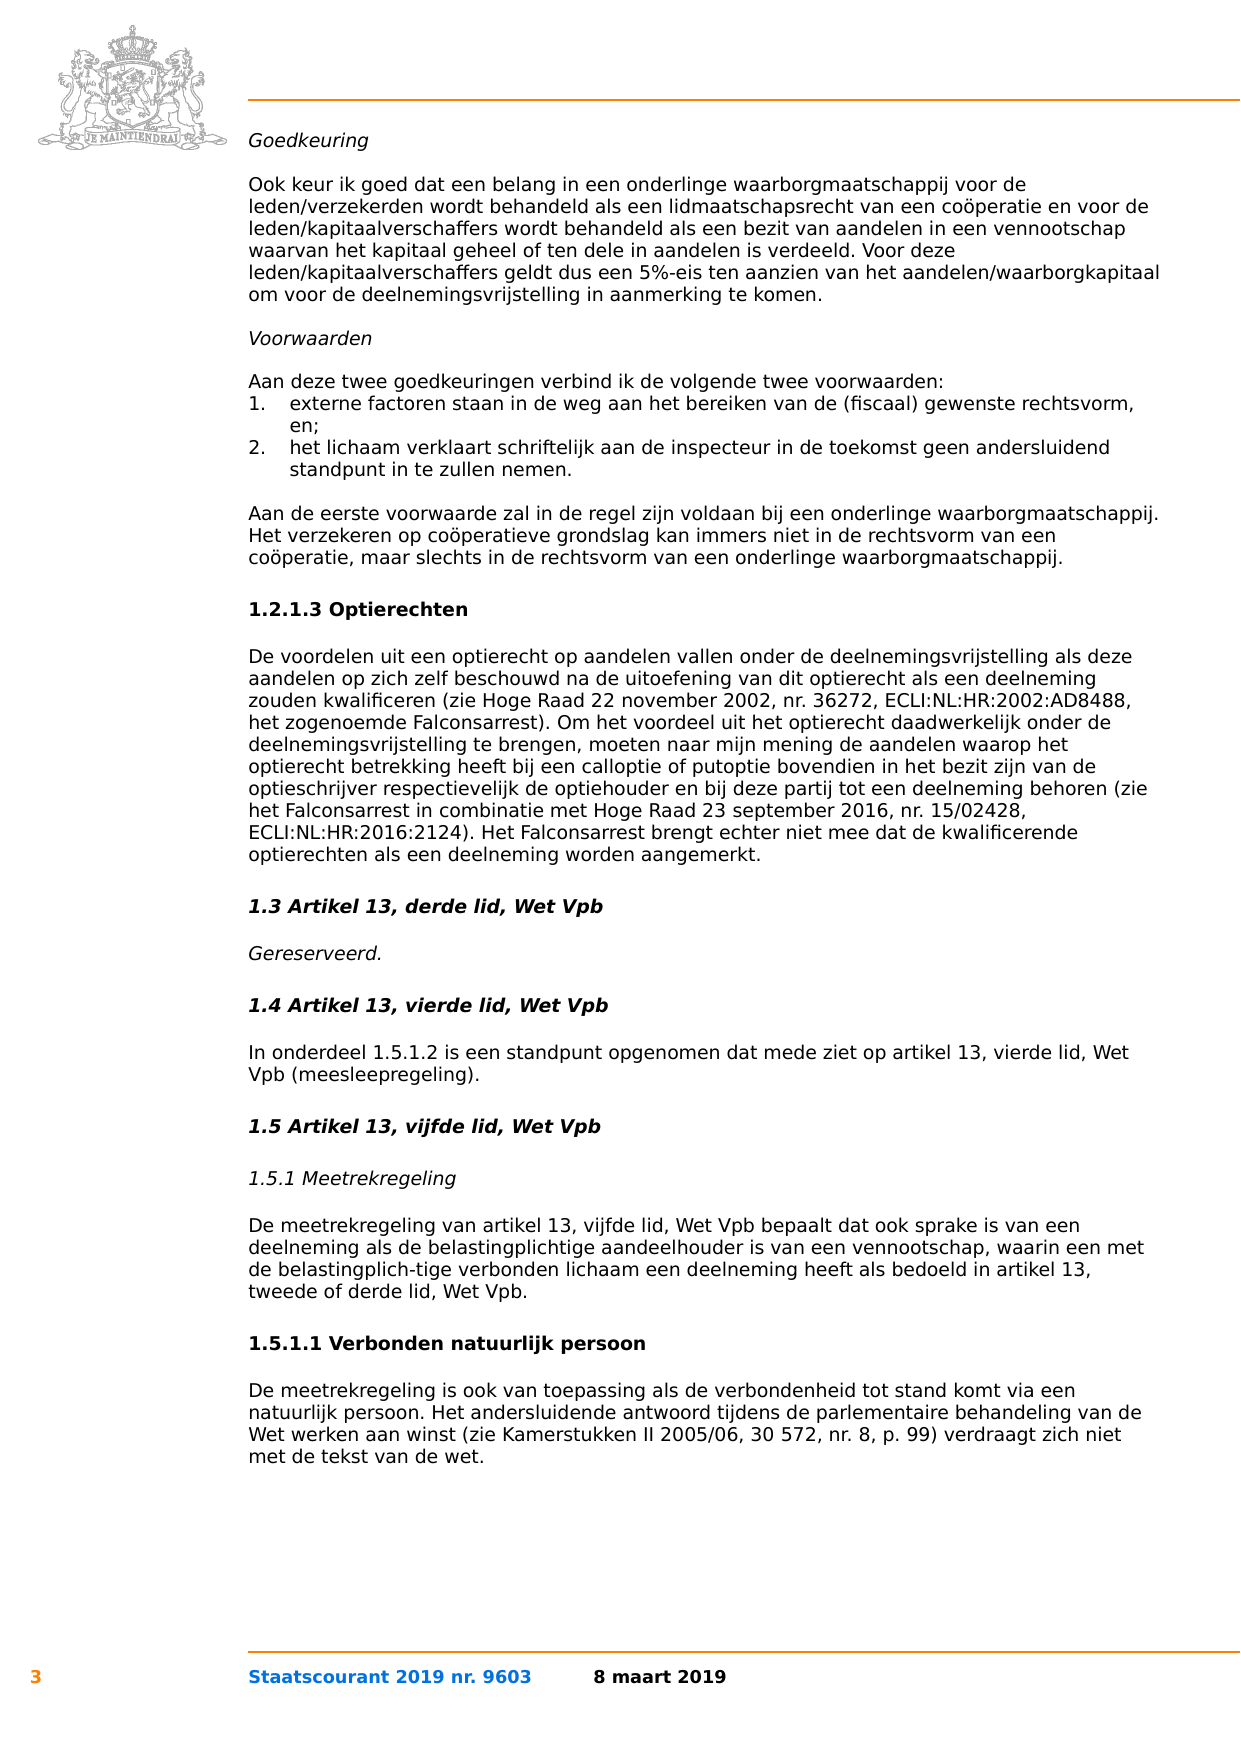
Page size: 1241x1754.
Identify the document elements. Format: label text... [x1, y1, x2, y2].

subtitle 1.5.1.1 Verbonden natuurlijk persoon [248, 1333, 1163, 1354]
subtitle 1.5 Artikel 13, vijfde lid, Wet Vpb [248, 1116, 1163, 1138]
text Gereserveerd. [248, 943, 1163, 965]
text Aan deze twee goedkeuringen verbind ik de volgende twee voorwaarden: [248, 371, 1163, 393]
subtitle Goedkeuring [248, 130, 1163, 152]
subtitle 1.4 Artikel 13, vierde lid, Wet Vpb [248, 995, 1163, 1017]
subtitle 1.3 Artikel 13, derde lid, Wet Vpb [248, 896, 1163, 918]
subtitle Voorwaarden [248, 327, 1163, 349]
text De voordelen uit een optierecht op aandelen vallen onder de deelnemingsvrijstelling als deze aandelen op zich zelf beschouwd na de uitoefening van dit optierecht als een deelneming zouden kwalificeren (zie Hoge Raad 22 november 2002, nr. 36272, ECLI:NL:HR:2002:AD8488, het zogenoemde Falconsarrest). Om het voordeel uit het optierecht daadwerkelijk onder de deelnemingsvrijstelling te brengen, moeten naar mijn mening de aandelen waarop het optierecht betrekking heeft bij een calloptie of putoptie bovendien in het bezit zijn van de optieschrijver respectievelijk de optiehouder en bij deze partij tot een deelneming behoren (zie het Falconsarrest in combinatie met Hoge Raad 23 september 2016, nr. 15/02428, ECLI:NL:HR:2016:2124). Het Falconsarrest brengt echter niet mee dat de kwalificerende optierechten als een deelneming worden aangemerkt. [248, 646, 1163, 866]
text 1. externe factoren staan in de weg aan het bereiken van de (fiscaal) gewenste rechtsvorm, en; [248, 393, 1163, 437]
subtitle 1.2.1.3 Optierechten [248, 599, 1163, 621]
text Ook keur ik goed dat een belang in een onderlinge waarborgmaatschappij voor de leden/verzekerden wordt behandeld als een lidmaatschapsrecht van een coöperatie en voor de leden/kapitaalverschaffers wordt behandeld als een bezit van aandelen in een vennootschap waarvan het kapitaal geheel of ten dele in aandelen is verdeeld. Voor deze leden/kapitaalverschaffers geldt dus een 5%-eis ten aanzien van het aandelen/waarborgkapitaal om voor de deelnemingsvrijstelling in aanmerking te komen. [248, 174, 1163, 306]
text 2. het lichaam verklaart schriftelijk aan de inspecteur in de toekomst geen andersluidend standpunt in te zullen nemen. [248, 437, 1163, 481]
text De meetrekregeling van artikel 13, vijfde lid, Wet Vpb bepaalt dat ook sprake is van een deelneming als de belastingplichtige aandeelhouder is van een vennootschap, waarin een met de belastingplich-tige verbonden lichaam een deelneming heeft als bedoeld in artikel 13, tweede of derde lid, Wet Vpb. [248, 1215, 1163, 1303]
subtitle 1.5.1 Meetrekregeling [248, 1168, 1163, 1190]
text De meetrekregeling is ook van toepassing als de verbondenheid tot stand komt via een natuurlijk persoon. Het andersluidende antwoord tijdens de parlementaire behandeling van de Wet werken aan winst (zie Kamerstukken II 2005/06, 30 572, nr. 8, p. 99) verdraagt zich niet met de tekst van de wet. [248, 1379, 1163, 1467]
text In onderdeel 1.5.1.2 is een standpunt opgenomen dat mede ziet op artikel 13, vierde lid, Wet Vpb (meesleepregeling). [248, 1042, 1163, 1086]
text Aan de eerste voorwaarde zal in de regel zijn voldaan bij een onderlinge waarborgmaatschappij. Het verzekeren op coöperatieve grondslag kan immers niet in de rechtsvorm van een coöperatie, maar slechts in de rechtsvorm van een onderlinge waarborgmaatschappij. [248, 503, 1163, 569]
picture [38, 25, 227, 150]
